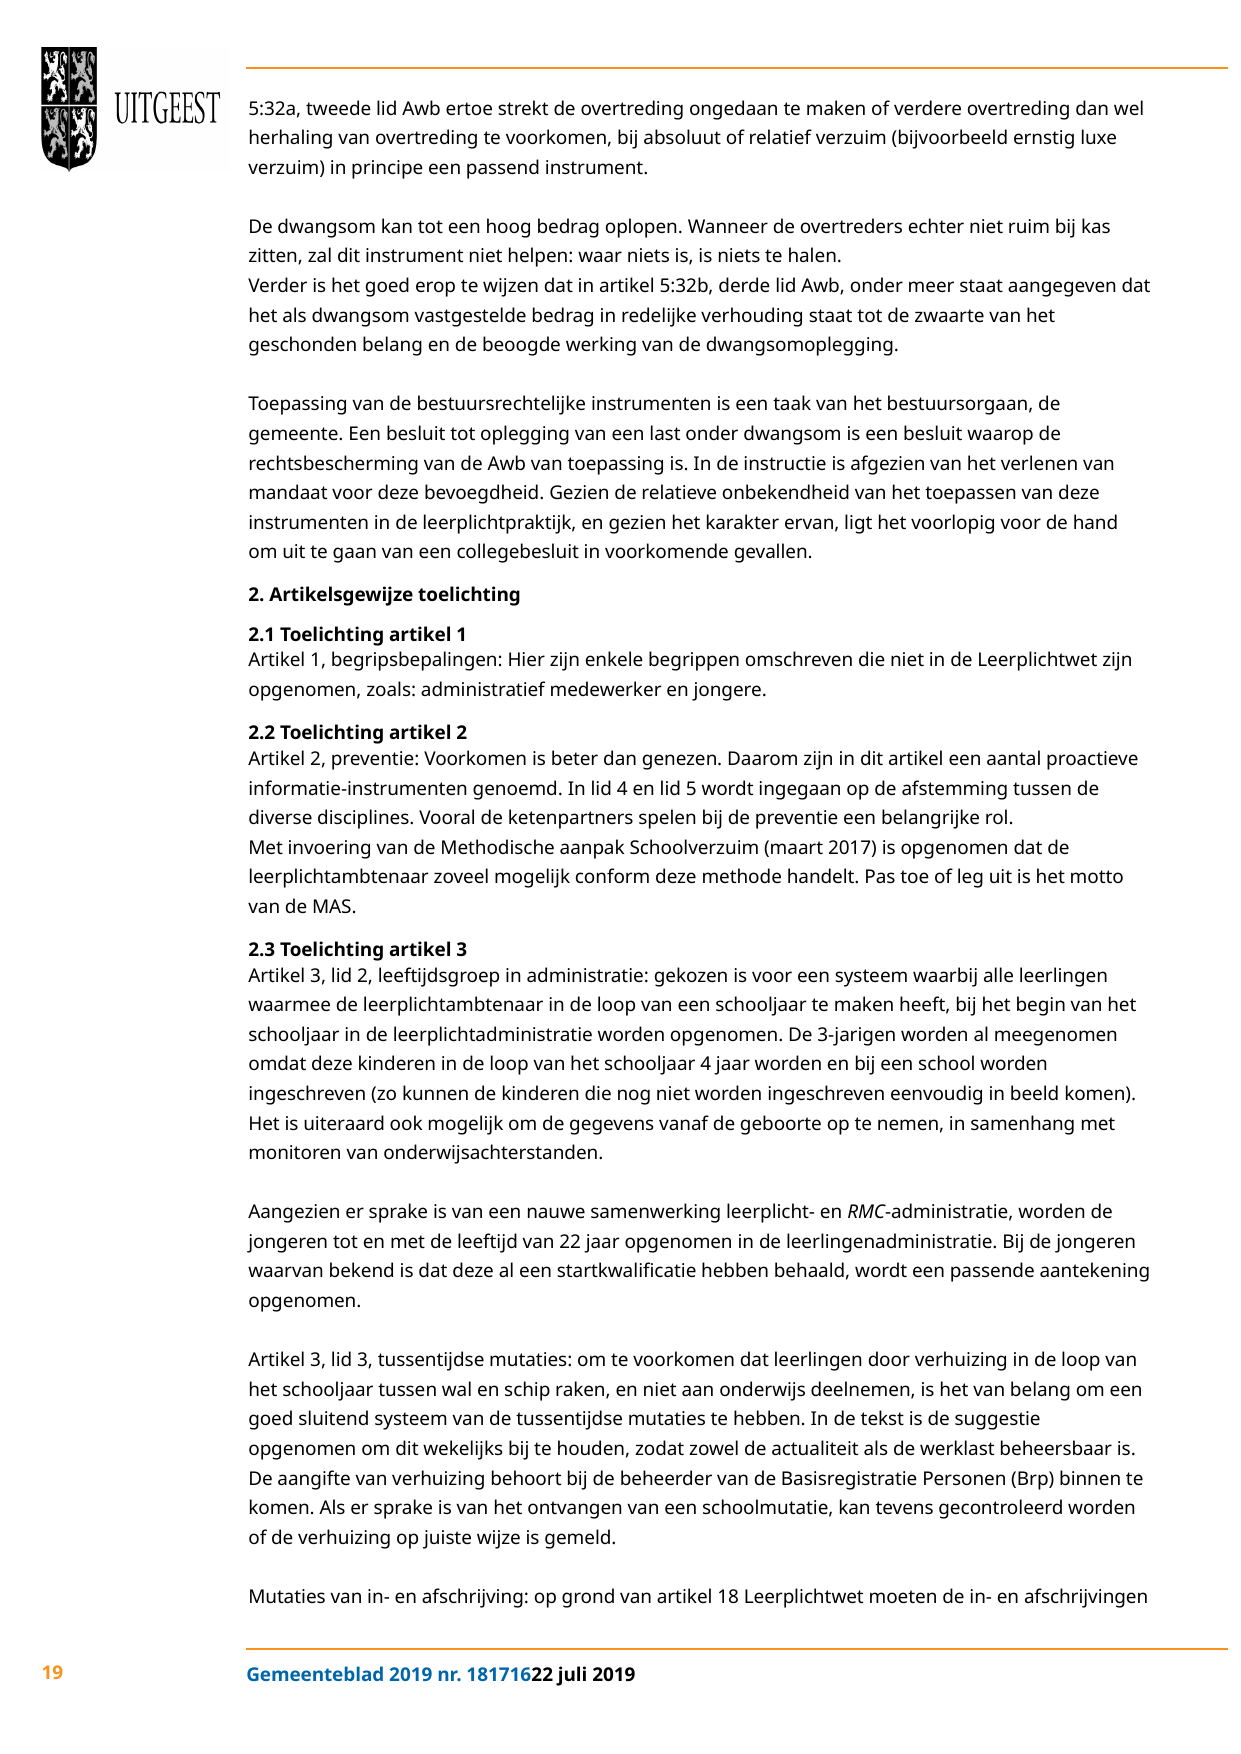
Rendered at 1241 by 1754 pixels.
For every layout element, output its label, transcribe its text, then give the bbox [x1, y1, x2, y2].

picture [41, 47, 231, 172]
text 2.2 Toelichting artikel 2 [248, 719, 1152, 745]
text De dwangsom kan tot een hoog bedrag oplopen. Wanneer de overtreders echter niet ruim bij kas zitten, zal dit instrument niet helpen: waar niets is, is niets te halen. [248, 213, 1152, 268]
text Artikel 3, lid 3, tussentijdse mutaties: om te voorkomen dat leerlingen door verhuizing in de loop van het schooljaar tussen wal en schip raken, en niet aan onderwijs deelnemen, is het van belang om een goed sluitend systeem van de tussentijdse mutaties te hebben. In de tekst is de suggestie opgenomen om dit wekelijks bij te houden, zodat zowel de actualiteit als de werklast beheersbaar is. De aangifte van verhuizing behoort bij de beheerder van de Basisregistratie Personen (Brp) binnen te komen. Als er sprake is van het ontvangen van een schoolmutatie, kan tevens gecontroleerd worden of de verhuizing op juiste wijze is gemeld. [248, 1346, 1152, 1550]
text Toepassing van de bestuursrechtelijke instrumenten is een taak van het bestuursorgaan, de gemeente. Een besluit tot oplegging van een last onder dwangsom is een besluit waarop de rechtsbescherming van de Awb van toepassing is. In de instructie is afgezien van het verlenen van mandaat voor deze bevoegdheid. Gezien de relatieve onbekendheid van het toepassen van deze instrumenten in de leerplichtpraktijk, en gezien het karakter ervan, ligt het voorlopig voor de hand om uit te gaan van een collegebesluit in voorkomende gevallen. [248, 391, 1152, 564]
text 2.1 Toelichting artikel 1 [248, 621, 1152, 647]
text 2.3 Toelichting artikel 3 [248, 936, 1152, 962]
text 5:32a, tweede lid Awb ertoe strekt de overtreding ongedaan te maken of verdere overtreding dan wel herhaling van overtreding te voorkomen, bij absoluut of relatief verzuim (bijvoorbeeld ernstig luxe verzuim) in principe een passend instrument. [248, 95, 1152, 180]
text Verder is het goed erop te wijzen dat in artikel 5:32b, derde lid Awb, onder meer staat aangegeven dat het als dwangsom vastgestelde bedrag in redelijke verhouding staat tot de zwaarte van het geschonden belang en de beoogde werking van de dwangsomoplegging. [248, 272, 1152, 357]
text Artikel 3, lid 2, leeftijdsgroep in administratie: gekozen is voor een systeem waarbij alle leerlingen waarmee de leerplichtambtenaar in de loop van een schooljaar te maken heeft, bij het begin van het schooljaar in de leerplichtadministratie worden opgenomen. De 3-jarigen worden al meegenomen omdat deze kinderen in de loop van het schooljaar 4 jaar worden en bij een school worden ingeschreven (zo kunnen de kinderen die nog niet worden ingeschreven eenvoudig in beeld komen). Het is uiteraard ook mogelijk om de gegevens vanaf de geboorte op te nemen, in samenhang met monitoren van onderwijsachterstanden. [248, 962, 1152, 1165]
text Met invoering van de Methodische aanpak Schoolverzuim (maart 2017) is opgenomen dat de leerplichtambtenaar zoveel mogelijk conform deze methode handelt. Pas toe of leg uit is het motto van de MAS. [248, 834, 1152, 919]
text 2. Artikelsgewijze toelichting [248, 582, 1152, 607]
text Aangezien er sprake is van een nauwe samenwerking leerplicht- en RMC-administratie, worden de jongeren tot en met de leeftijd van 22 jaar opgenomen in de leerlingenadministratie. Bij de jongeren waarvan bekend is dat deze al een startkwalificatie hebben behaald, wordt een passende aantekening opgenomen. [248, 1198, 1152, 1313]
text Artikel 1, begripsbepalingen: Hier zijn enkele begrippen omschreven die niet in de Leerplichtwet zijn opgenomen, zoals: administratief medewerker en jongere. [248, 647, 1152, 702]
text Mutaties van in- en afschrijving: op grond van artikel 18 Leerplichtwet moeten de in- en afschrijvingen [248, 1583, 1152, 1609]
text Artikel 2, preventie: Voorkomen is beter dan genezen. Daarom zijn in dit artikel een aantal proactieve informatie-instrumenten genoemd. In lid 4 en lid 5 wordt ingegaan op de afstemming tussen de diverse disciplines. Vooral de ketenpartners spelen bij de preventie een belangrijke rol. [248, 745, 1152, 830]
